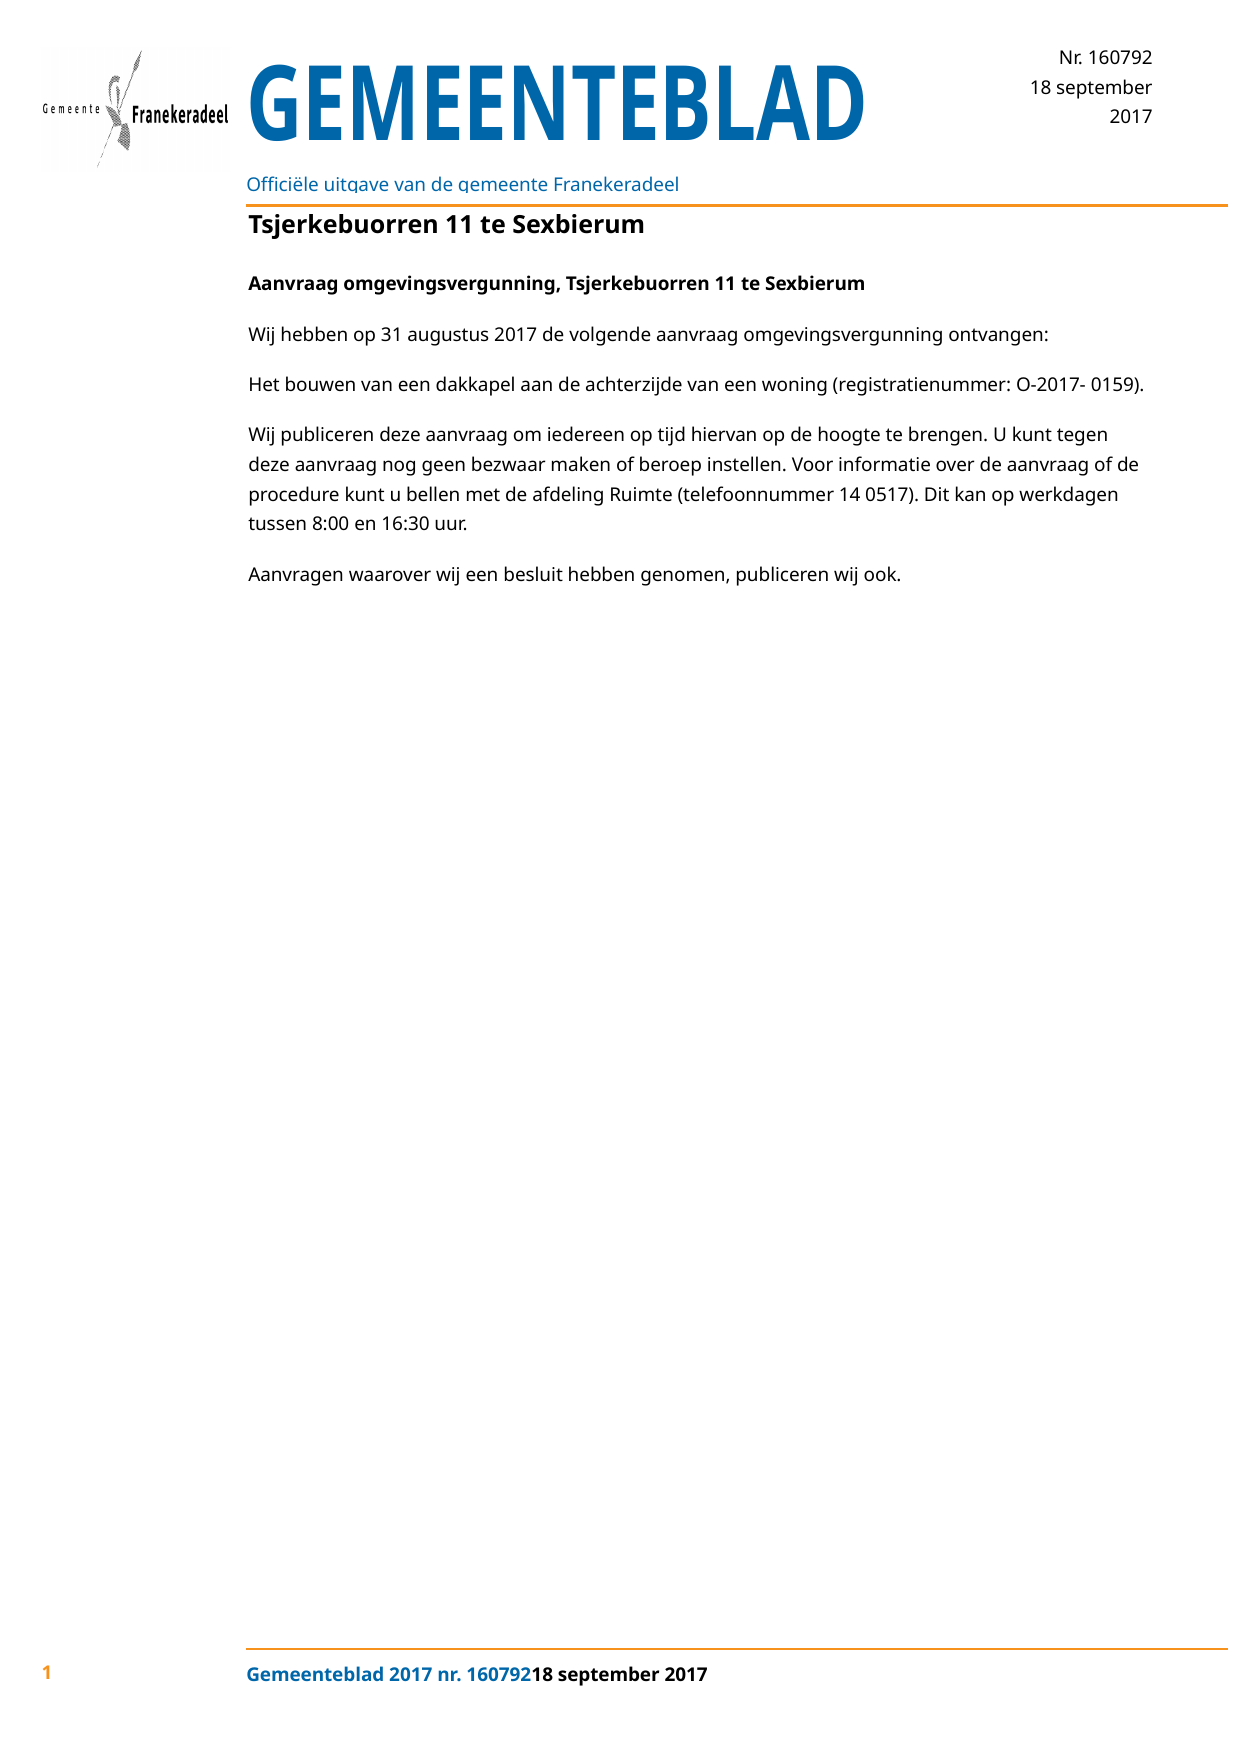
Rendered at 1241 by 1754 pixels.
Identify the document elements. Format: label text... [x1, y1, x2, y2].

picture [41, 47, 231, 172]
text Wij hebben op 31 augustus 2017 de volgende aanvraag omgevingsvergunning ontvangen: [248, 321, 1152, 346]
text Wij publiceren deze aanvraag om iedereen op tijd hiervan op de hoogte te brengen. U kunt tegen deze aanvraag nog geen bezwaar maken of beroep instellen. Voor informatie over de aanvraag of de procedure kunt u bellen met de afdeling Ruimte (telefoonnummer 14 0517). Dit kan op werkdagen tussen 8:00 en 16:30 uur. [248, 422, 1152, 536]
text Tsjerkebuorren 11 te Sexbierum [248, 207, 1152, 241]
text Aanvraag omgevingsvergunning, Tsjerkebuorren 11 te Sexbierum [248, 270, 1152, 296]
text Het bouwen van een dakkapel aan de achterzijde van een woning (registratienummer: O-2017- 0159). [248, 371, 1152, 397]
text Aanvragen waarover wij een besluit hebben genomen, publiceren wij ook. [248, 561, 1152, 586]
